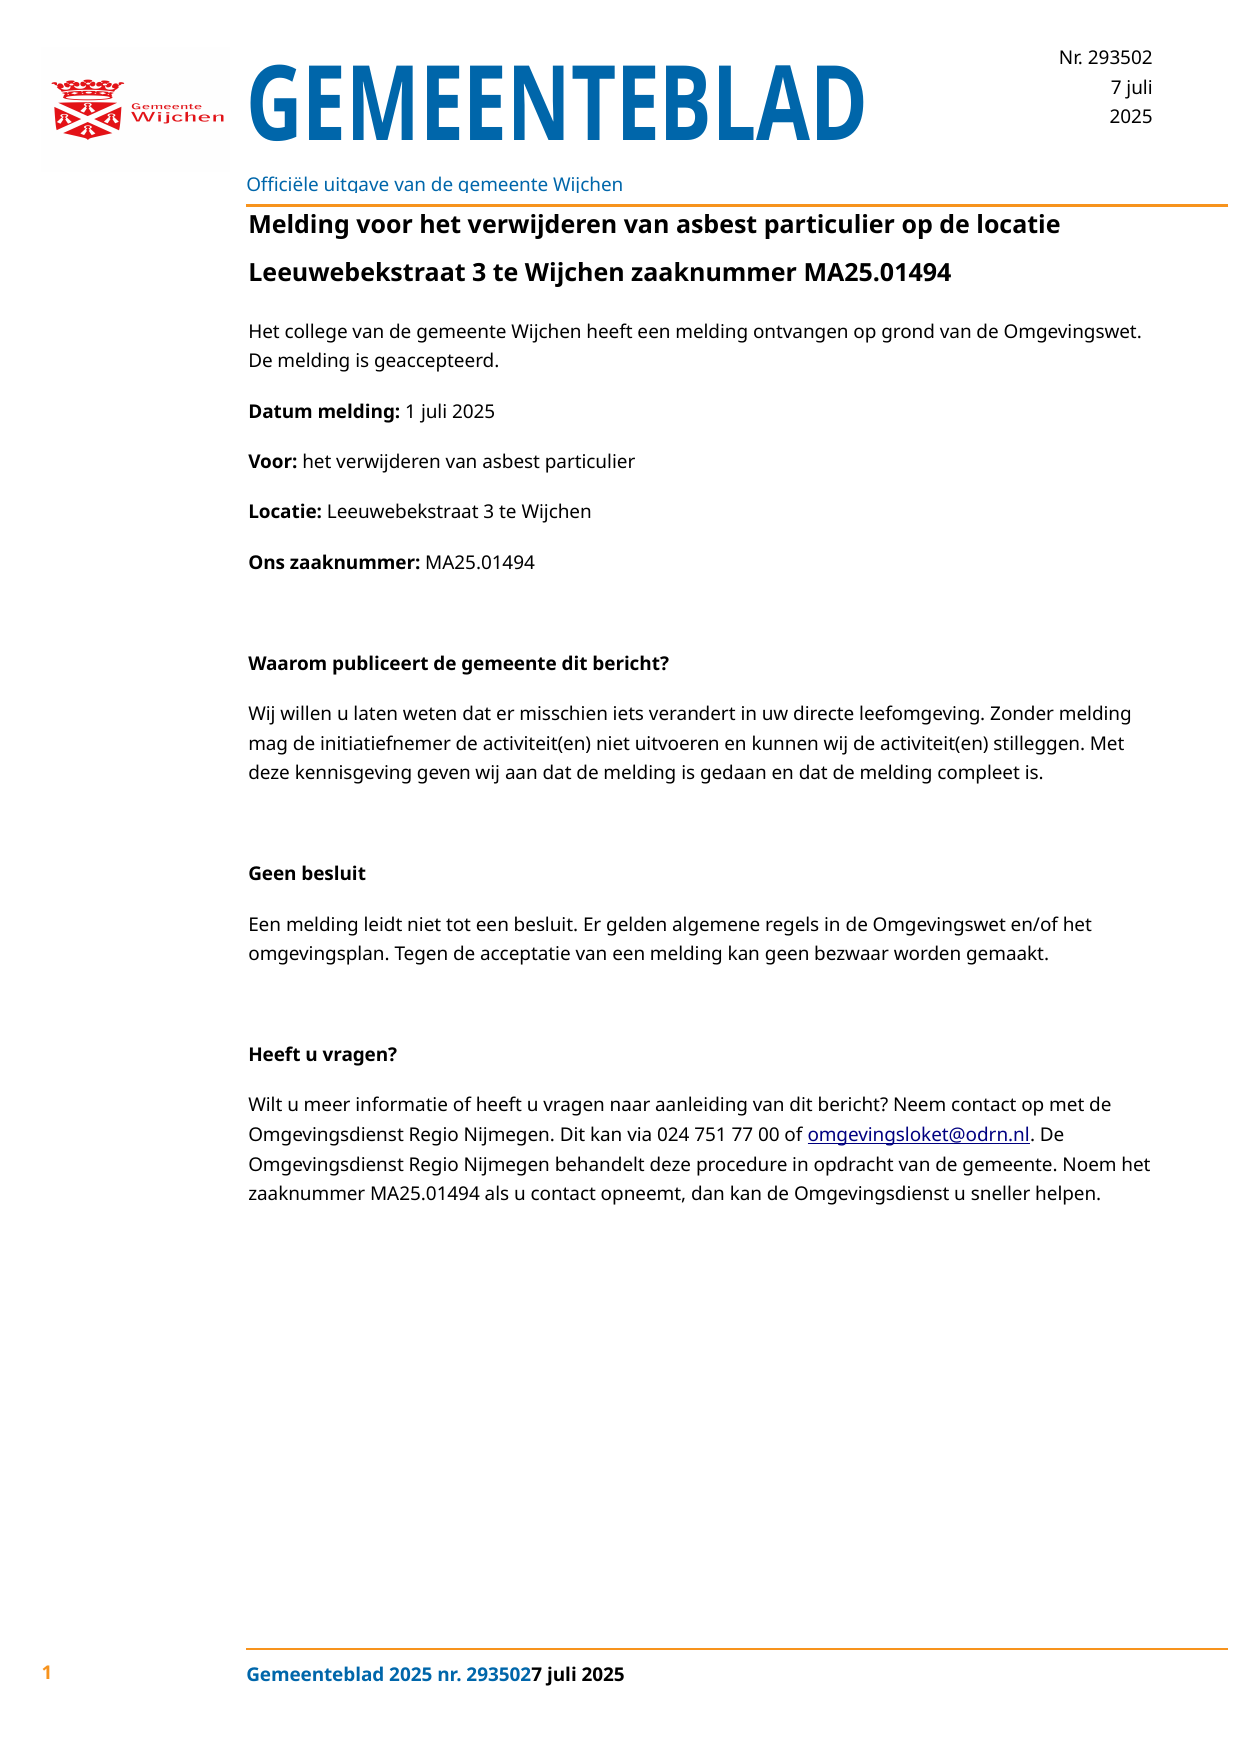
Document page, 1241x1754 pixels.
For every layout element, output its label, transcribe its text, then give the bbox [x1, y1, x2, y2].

text Heeft u vragen? [248, 1041, 1152, 1067]
text Voor: het verwijderen van asbest particulier [248, 448, 1152, 474]
text Melding voor het verwijderen van asbest particulier op de locatie Leeuwebekstraat 3 te Wijchen zaaknummer MA25.01494 [248, 207, 1152, 288]
text Het college van de gemeente Wijchen heeft een melding ontvangen op grond van de Omgevingswet. De melding is geaccepteerd. [248, 318, 1152, 373]
text Wilt u meer informatie of heeft u vragen naar aanleiding van dit bericht? Neem contact op met de Omgevingsdienst Regio Nijmegen. Dit kan via 024 751 77 00 of omgevingsloket@odrn.nl. De Omgevingsdienst Regio Nijmegen behandelt deze procedure in opdracht van de gemeente. Noem het zaaknummer MA25.01494 als u contact opneemt, dan kan de Omgevingsdienst u sneller helpen. [248, 1092, 1152, 1206]
picture [41, 47, 231, 172]
text Geen besluit [248, 860, 1152, 886]
text Ons zaaknummer: MA25.01494 [248, 549, 1152, 575]
text Locatie: Leeuwebekstraat 3 te Wijchen [248, 499, 1152, 524]
text Een melding leidt niet tot een besluit. Er gelden algemene regels in de Omgevingswet en/of het omgevingsplan. Tegen de acceptatie van een melding kan geen bezwaar worden gemaakt. [248, 911, 1152, 966]
text Waarom publiceert de gemeente dit bericht? [248, 650, 1152, 676]
text Wij willen u laten weten dat er misschien iets verandert in uw directe leefomgeving. Zonder melding mag de initiatiefnemer de activiteit(en) niet uitvoeren en kunnen wij de activiteit(en) stilleggen. Met deze kennisgeving geven wij aan dat de melding is gedaan en dat de melding compleet is. [248, 700, 1152, 785]
text Datum melding: 1 juli 2025 [248, 398, 1152, 424]
